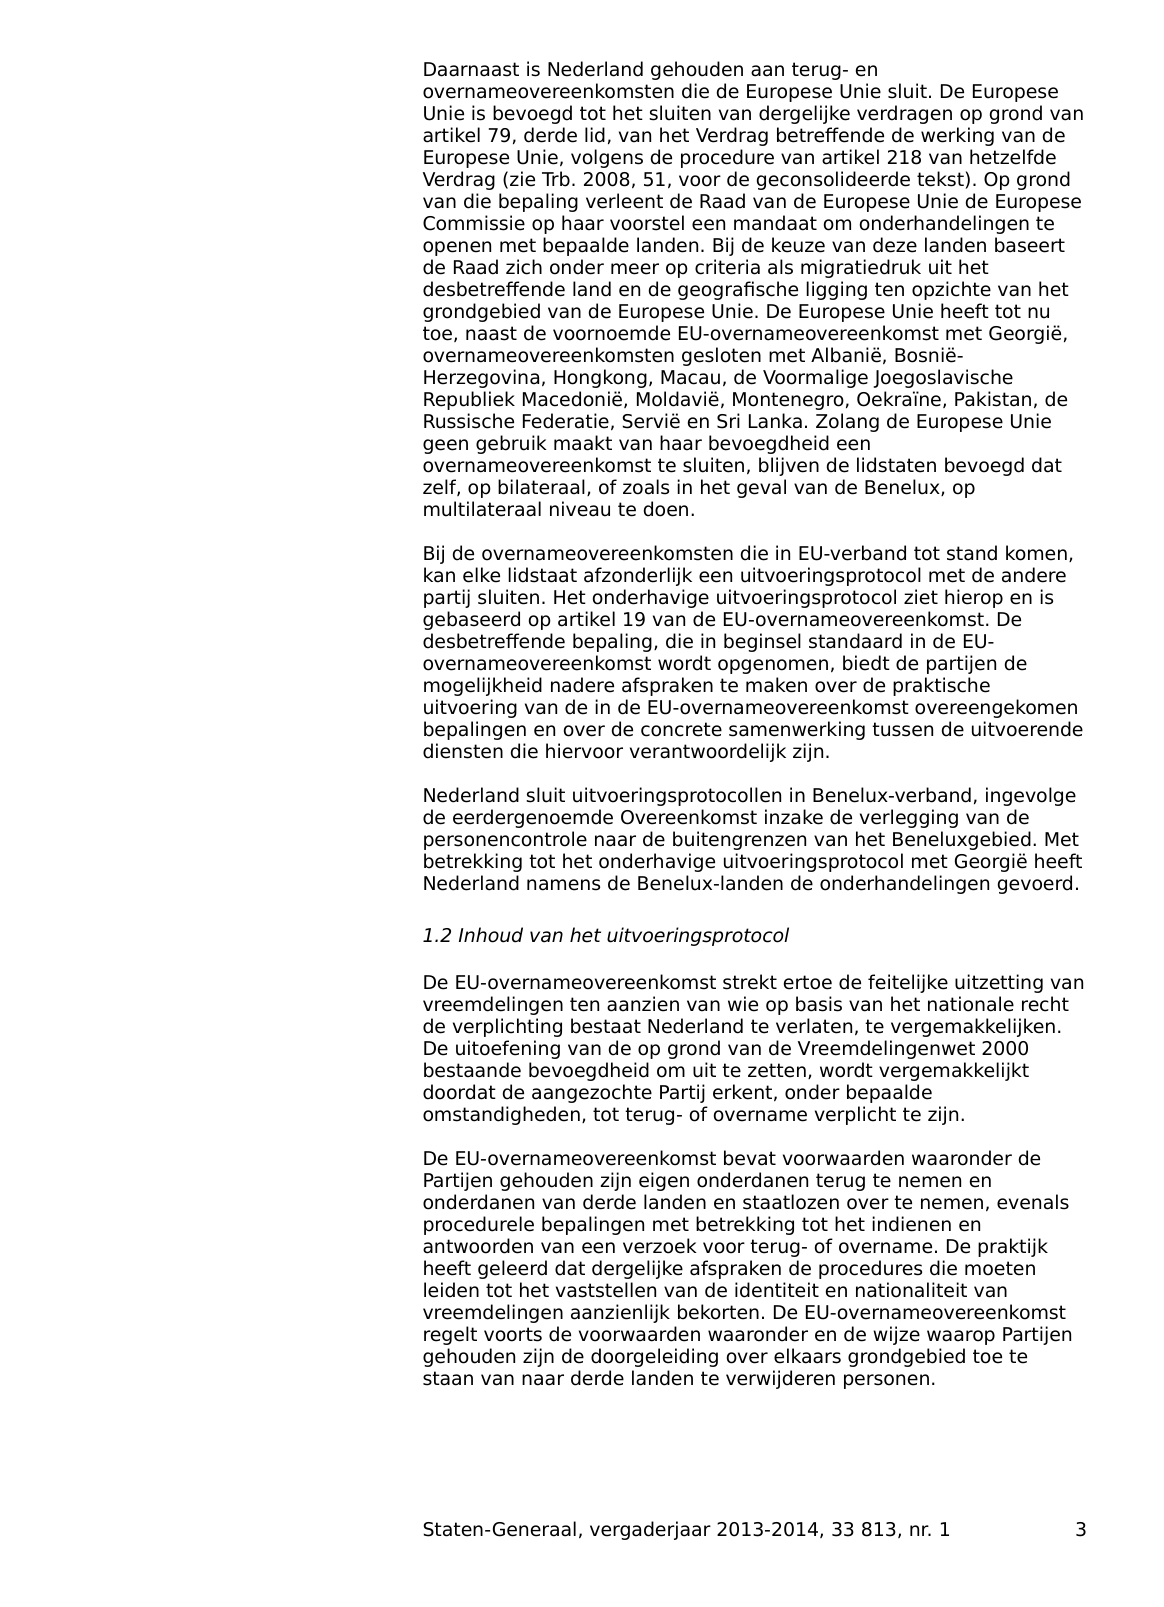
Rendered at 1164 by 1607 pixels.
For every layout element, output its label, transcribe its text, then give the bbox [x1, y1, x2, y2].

text De EU-overnameovereenkomst bevat voorwaarden waaronder de Partijen gehouden zijn eigen onderdanen terug te nemen en onderdanen van derde landen en staatlozen over te nemen, evenals procedurele bepalingen met betrekking tot het indienen en antwoorden van een verzoek voor terug- of overname. De praktijk heeft geleerd dat dergelijke afspraken de procedures die moeten leiden tot het vaststellen van de identiteit en nationaliteit van vreemdelingen aanzienlijk bekorten. De EU-overnameovereenkomst regelt voorts de voorwaarden waaronder en de wijze waarop Partijen gehouden zijn de doorgeleiding over elkaars grondgebied toe te staan van naar derde landen te verwijderen personen. [422, 1148, 1087, 1389]
subtitle 1.2 Inhoud van het uitvoeringsprotocol [422, 925, 1087, 947]
text De EU-overnameovereenkomst strekt ertoe de feitelijke uitzetting van vreemdelingen ten aanzien van wie op basis van het nationale recht de verplichting bestaat Nederland te verlaten, te vergemakkelijken. De uitoefening van de op grond van de Vreemdelingenwet 2000 bestaande bevoegdheid om uit te zetten, wordt vergemakkelijkt doordat de aangezochte Partij erkent, onder bepaalde omstandigheden, tot terug- of overname verplicht te zijn. [422, 972, 1087, 1126]
text Daarnaast is Nederland gehouden aan terug- en overnameovereenkomsten die de Europese Unie sluit. De Europese Unie is bevoegd tot het sluiten van dergelijke verdragen op grond van artikel 79, derde lid, van het Verdrag betreffende de werking van de Europese Unie, volgens de procedure van artikel 218 van hetzelfde Verdrag (zie Trb. 2008, 51, voor de geconsolideerde tekst). Op grond van die bepaling verleent de Raad van de Europese Unie de Europese Commissie op haar voorstel een mandaat om onderhandelingen te openen met bepaalde landen. Bij de keuze van deze landen baseert de Raad zich onder meer op criteria als migratiedruk uit het desbetreffende land en de geografische ligging ten opzichte van het grondgebied van de Europese Unie. De Europese Unie heeft tot nu toe, naast de voornoemde EU-overnameovereenkomst met Georgië, overnameovereenkomsten gesloten met Albanië, Bosnië-Herzegovina, Hongkong, Macau, de Voormalige Joegoslavische Republiek Macedonië, Moldavië, Montenegro, Oekraïne, Pakistan, de Russische Federatie, Servië en Sri Lanka. Zolang de Europese Unie geen gebruik maakt van haar bevoegdheid een overnameovereenkomst te sluiten, blijven de lidstaten bevoegd dat zelf, op bilateraal, of zoals in het geval van de Benelux, op multilateraal niveau te doen. [422, 59, 1087, 521]
text Nederland sluit uitvoeringsprotocollen in Benelux-verband, ingevolge de eerdergenoemde Overeenkomst inzake de verlegging van de personencontrole naar de buitengrenzen van het Beneluxgebied. Met betrekking tot het onderhavige uitvoeringsprotocol met Georgië heeft Nederland namens de Benelux-landen de onderhandelingen gevoerd. [422, 785, 1087, 895]
text Bij de overnameovereenkomsten die in EU-verband tot stand komen, kan elke lidstaat afzonderlijk een uitvoeringsprotocol met de andere partij sluiten. Het onderhavige uitvoeringsprotocol ziet hierop en is gebaseerd op artikel 19 van de EU-overnameovereenkomst. De desbetreffende bepaling, die in beginsel standaard in de EU-overnameovereenkomst wordt opgenomen, biedt de partijen de mogelijkheid nadere afspraken te maken over de praktische uitvoering van de in de EU-overnameovereenkomst overeengekomen bepalingen en over de concrete samenwerking tussen de uitvoerende diensten die hiervoor verantwoordelijk zijn. [422, 543, 1087, 763]
